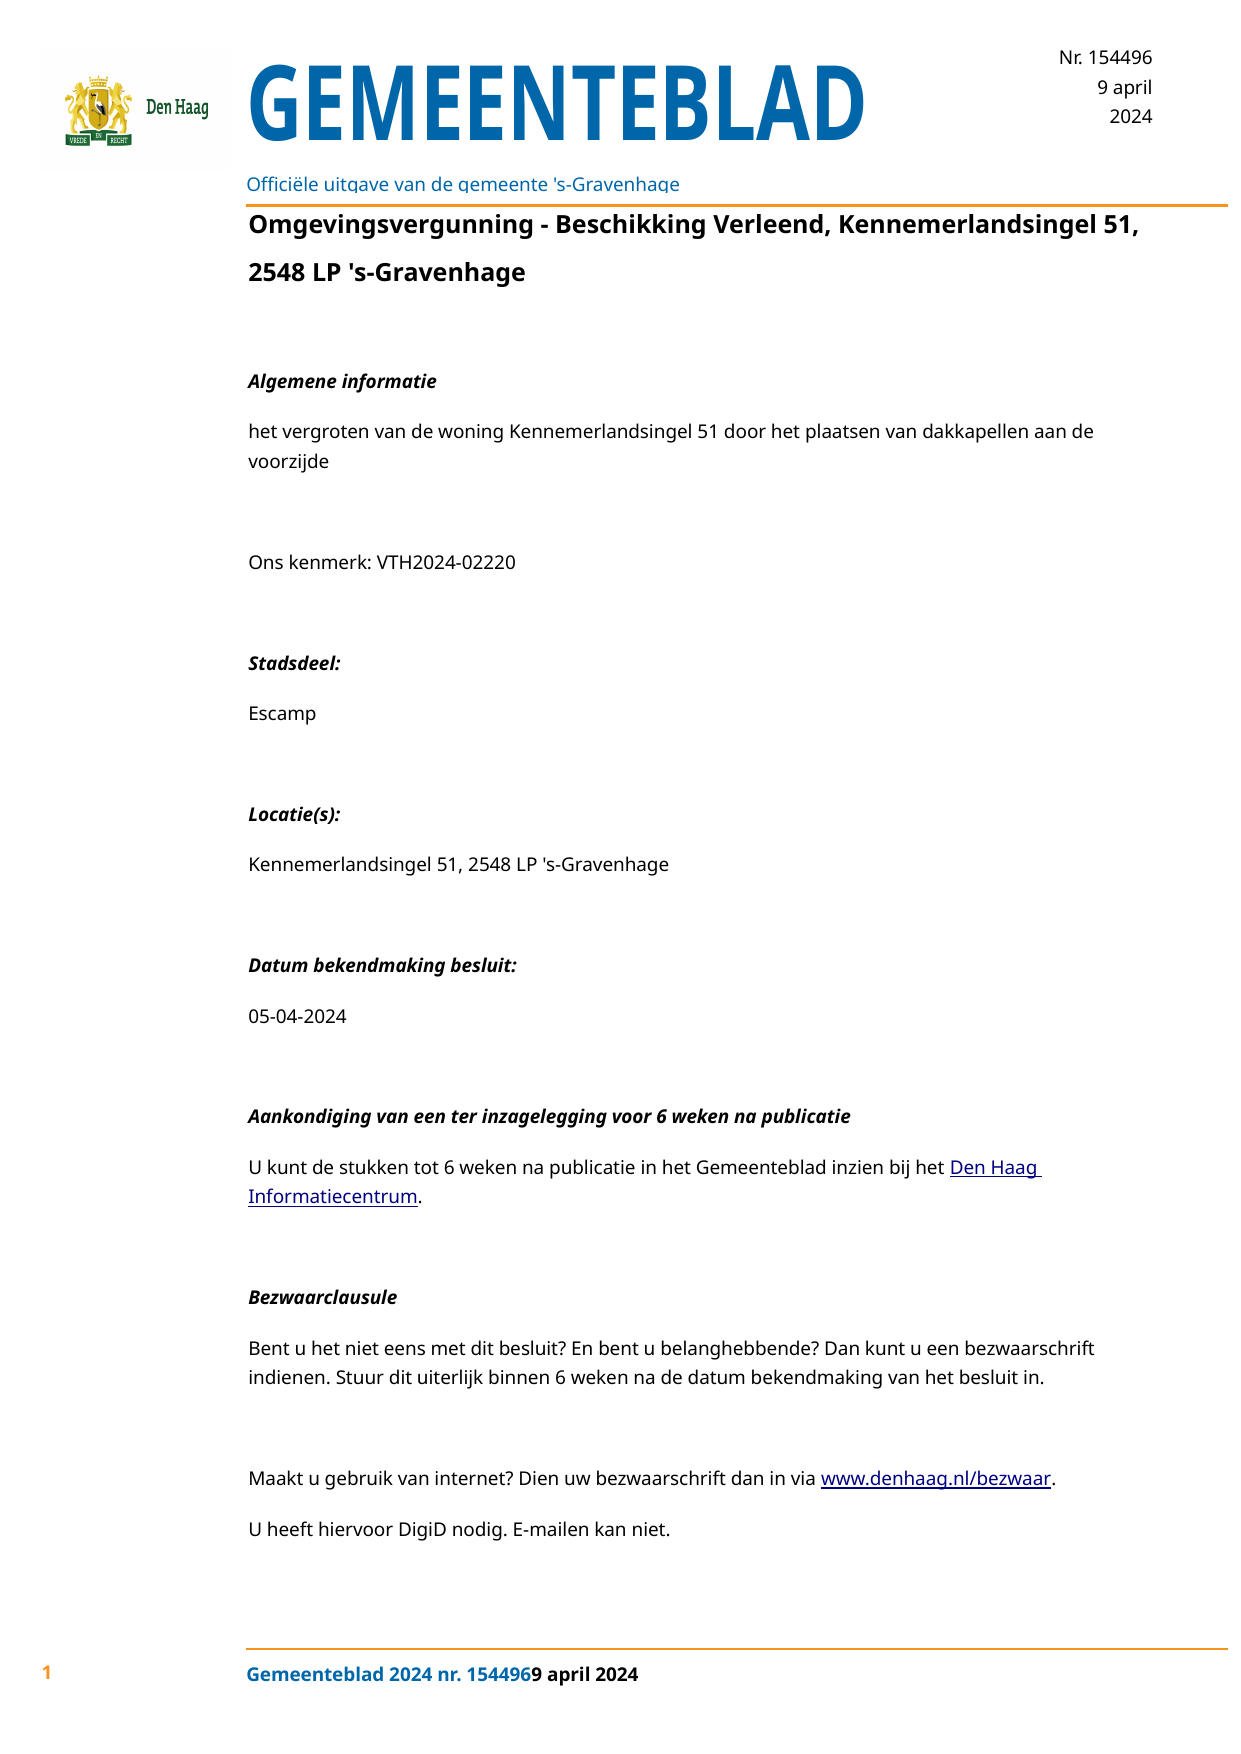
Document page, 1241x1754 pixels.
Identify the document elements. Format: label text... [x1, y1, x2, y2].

text Stadsdeel: [248, 650, 1152, 676]
text U kunt de stukken tot 6 weken na publicatie in het Gemeenteblad inzien bij het Den Haag Informatiecentrum. [248, 1154, 1152, 1209]
text het vergroten van de woning Kennemerlandsingel 51 door het plaatsen van dakkapellen aan de voorzijde [248, 419, 1152, 474]
picture [41, 47, 231, 172]
text U heeft hiervoor DigiD nodig. E-mailen kan niet. [248, 1516, 1152, 1542]
text 05-04-2024 [248, 1003, 1152, 1029]
text Algemene informatie [248, 368, 1152, 394]
text Bent u het niet eens met dit besluit? En bent u belanghebbende? Dan kunt u een bezwaarschrift indienen. Stuur dit uiterlijk binnen 6 weken na de datum bekendmaking van het besluit in. [248, 1335, 1152, 1390]
text Bezwaarclausule [248, 1284, 1152, 1310]
text Aankondiging van een ter inzagelegging voor 6 weken na publicatie [248, 1104, 1152, 1129]
text Locatie(s): [248, 801, 1152, 827]
text Maakt u gebruik van internet? Dien uw bezwaarschrift dan in via www.denhaag.nl/bezwaar. [248, 1465, 1152, 1491]
text Ons kenmerk: VTH2024-02220 [248, 549, 1152, 575]
text Omgevingsvergunning - Beschikking Verleend, Kennemerlandsingel 51, 2548 LP 's-Gravenhage [248, 207, 1152, 288]
text Escamp [248, 700, 1152, 726]
text Kennemerlandsingel 51, 2548 LP 's-Gravenhage [248, 852, 1152, 877]
text Datum bekendmaking besluit: [248, 952, 1152, 978]
